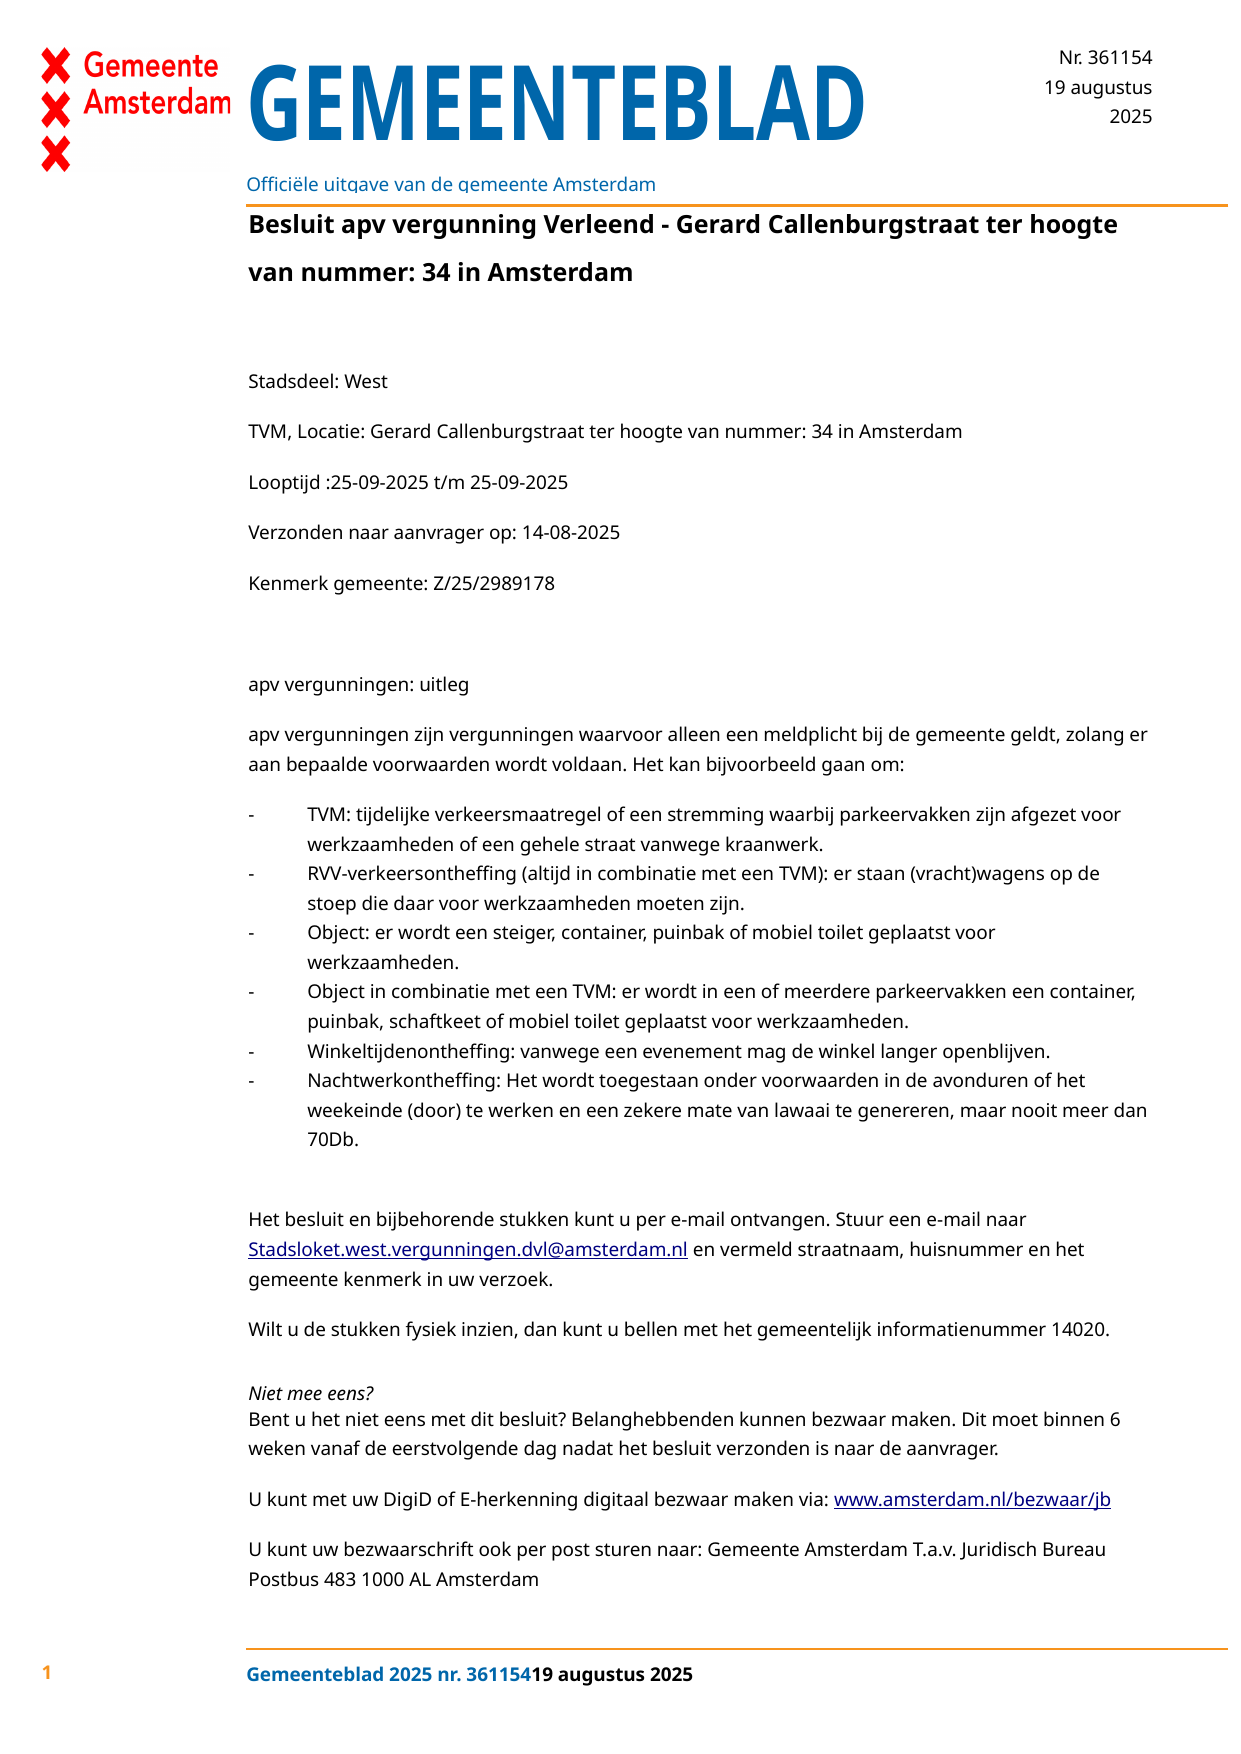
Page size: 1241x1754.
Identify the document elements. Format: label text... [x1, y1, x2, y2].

text Looptijd :25-09-2025 t/m 25-09-2025 [248, 469, 1152, 495]
text Kenmerk gemeente: Z/25/2989178 [248, 570, 1152, 596]
text TVM, Locatie: Gerard Callenburgstraat ter hoogte van nummer: 34 in Amsterdam [248, 419, 1152, 444]
text Wilt u de stukken fysiek inzien, dan kunt u bellen met het gemeentelijk informatienummer 14020. [248, 1316, 1152, 1342]
text Stadsdeel: West [248, 368, 1152, 394]
text Het besluit en bijbehorende stukken kunt u per e-mail ontvangen. Stuur een e-mail naar Stadsloket.west.vergunningen.dvl@amsterdam.nl en vermeld straatnaam, huisnummer en het gemeente kenmerk in uw verzoek. [248, 1207, 1152, 1292]
text Besluit apv vergunning Verleend - Gerard Callenburgstraat ter hoogte van nummer: 34 in Amsterdam [248, 207, 1152, 288]
text Bent u het niet eens met dit besluit? Belanghebbenden kunnen bezwaar maken. Dit moet binnen 6 weken vanaf de eerstvolgende dag nadat het besluit verzonden is naar de aanvrager. [248, 1406, 1152, 1461]
text apv vergunningen: uitleg [248, 671, 1152, 697]
text U kunt met uw DigiD of E-herkenning digitaal bezwaar maken via: www.amsterdam.nl/bezwaar/jb [248, 1486, 1152, 1512]
picture [41, 47, 231, 172]
list Winkeltijdenontheffing: vanwege een evenement mag de winkel langer openblijven. [248, 1038, 1152, 1064]
list RVV-verkeersontheffing (altijd in combinatie met een TVM): er staan (vracht)wagens op de stoep die daar voor werkzaamheden moeten zijn. [248, 860, 1152, 916]
text U kunt uw bezwaarschrift ook per post sturen naar: Gemeente Amsterdam T.a.v. Juridisch Bureau Postbus 483 1000 AL Amsterdam [248, 1536, 1152, 1592]
text apv vergunningen zijn vergunningen waarvoor alleen een meldplicht bij de gemeente geldt, zolang er aan bepaalde voorwaarden wordt voldaan. Het kan bijvoorbeeld gaan om: [248, 721, 1152, 777]
list Object: er wordt een steiger, container, puinbak of mobiel toilet geplaatst voor werkzaamheden. [248, 919, 1152, 975]
list Object in combinatie met een TVM: er wordt in een of meerdere parkeervakken een container, puinbak, schaftkeet of mobiel toilet geplaatst voor werkzaamheden. [248, 979, 1152, 1034]
list Nachtwerkontheffing: Het wordt toegestaan onder voorwaarden in de avonduren of het weekeinde (door) te werken en een zekere mate van lawaai te genereren, maar nooit meer dan 70Db. [248, 1067, 1152, 1152]
list TVM: tijdelijke verkeersmaatregel of een stremming waarbij parkeervakken zijn afgezet voor werkzaamheden of een gehele straat vanwege kraanwerk. [248, 801, 1152, 857]
text Verzonden naar aanvrager op: 14-08-2025 [248, 519, 1152, 545]
text Niet mee eens? [248, 1380, 1152, 1406]
